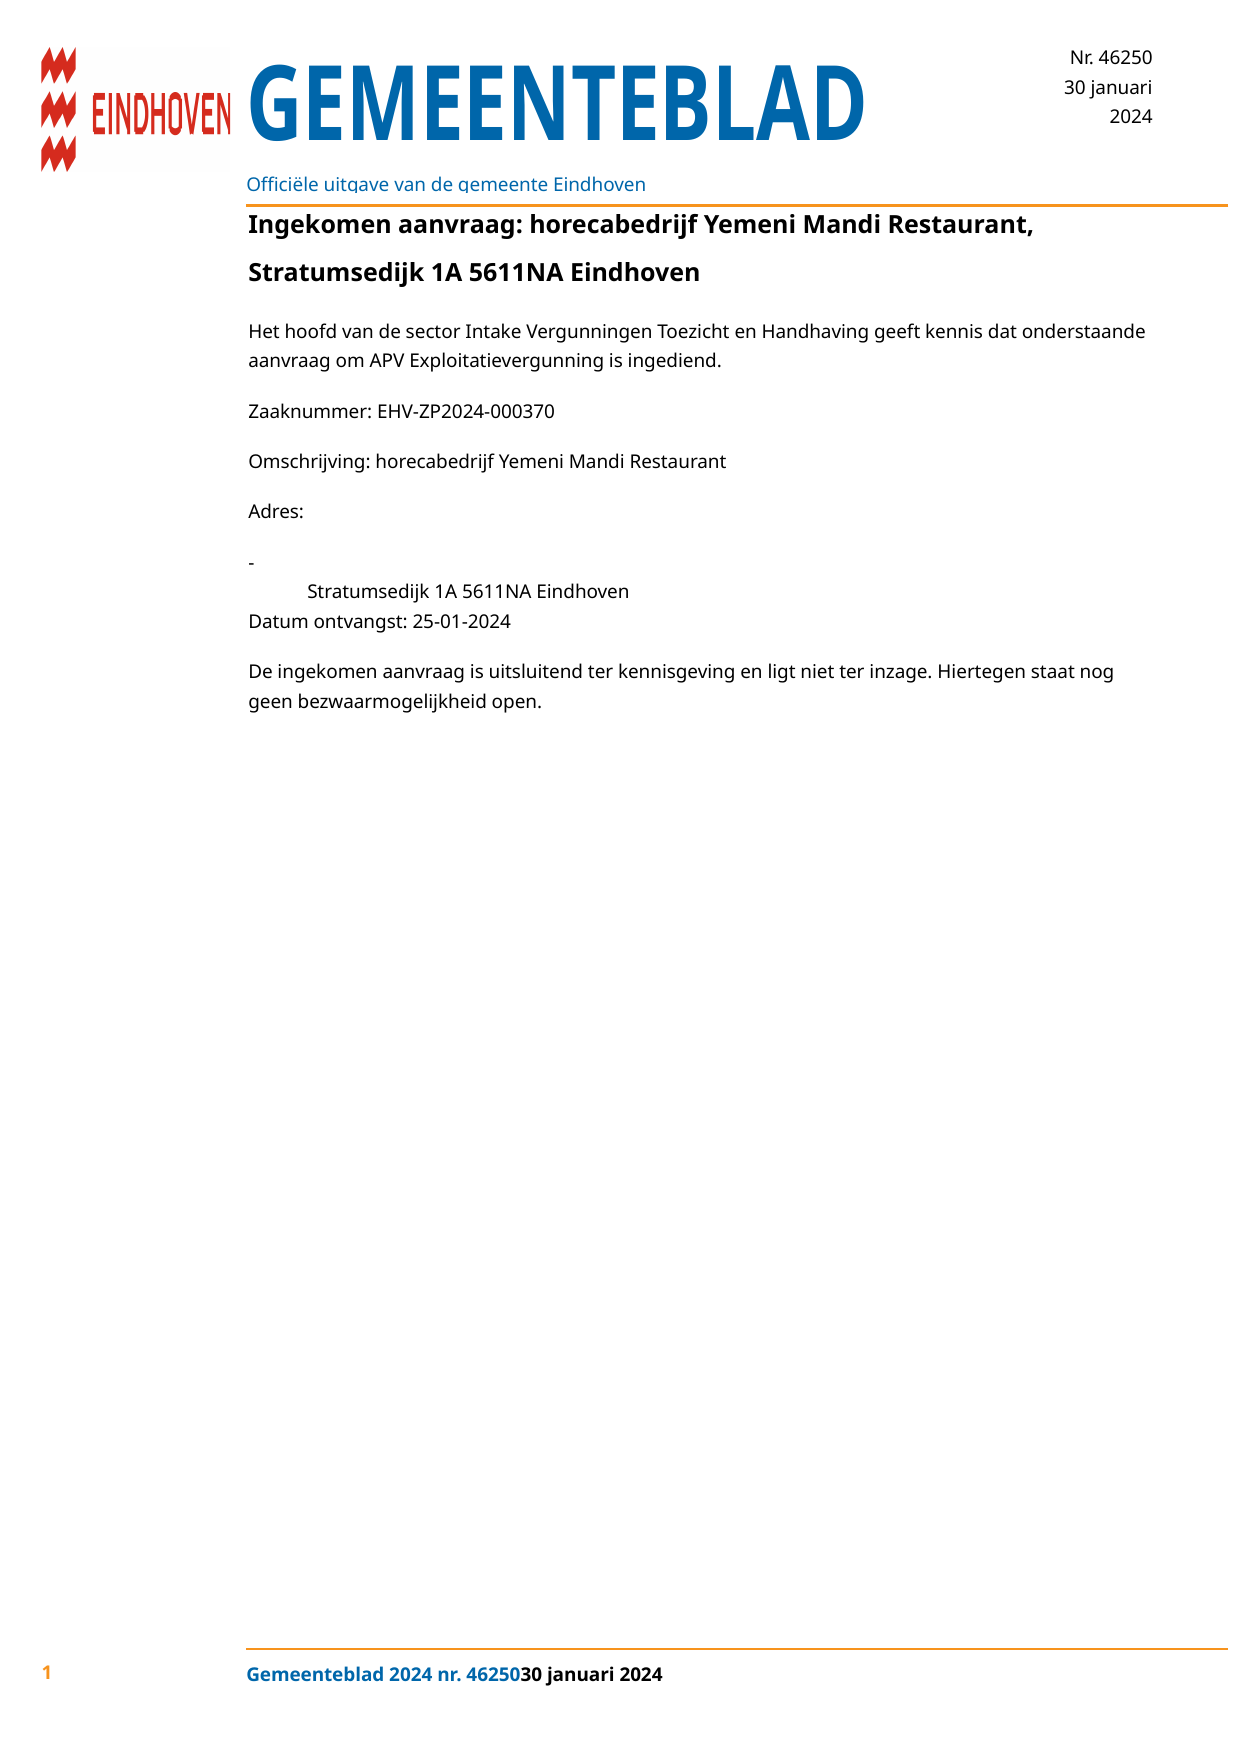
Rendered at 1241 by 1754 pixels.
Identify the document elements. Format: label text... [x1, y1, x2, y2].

text De ingekomen aanvraag is uitsluitend ter kennisgeving en ligt niet ter inzage. Hiertegen staat nog geen bezwaarmogelijkheid open. [248, 659, 1152, 714]
text Het hoofd van de sector Intake Vergunningen Toezicht en Handhaving geeft kennis dat onderstaande aanvraag om APV Exploitatievergunning is ingediend. [248, 318, 1152, 373]
text Omschrijving: horecabedrijf Yemeni Mandi Restaurant [248, 448, 1152, 474]
text Adres: [248, 499, 1152, 524]
list Stratumsedijk 1A 5611NA Eindhoven [248, 579, 1152, 604]
text Ingekomen aanvraag: horecabedrijf Yemeni Mandi Restaurant, Stratumsedijk 1A 5611NA Eindhoven [248, 207, 1152, 288]
picture [41, 47, 231, 172]
text Zaaknummer: EHV-ZP2024-000370 [248, 398, 1152, 424]
text Datum ontvangst: 25-01-2024 [248, 608, 1152, 634]
